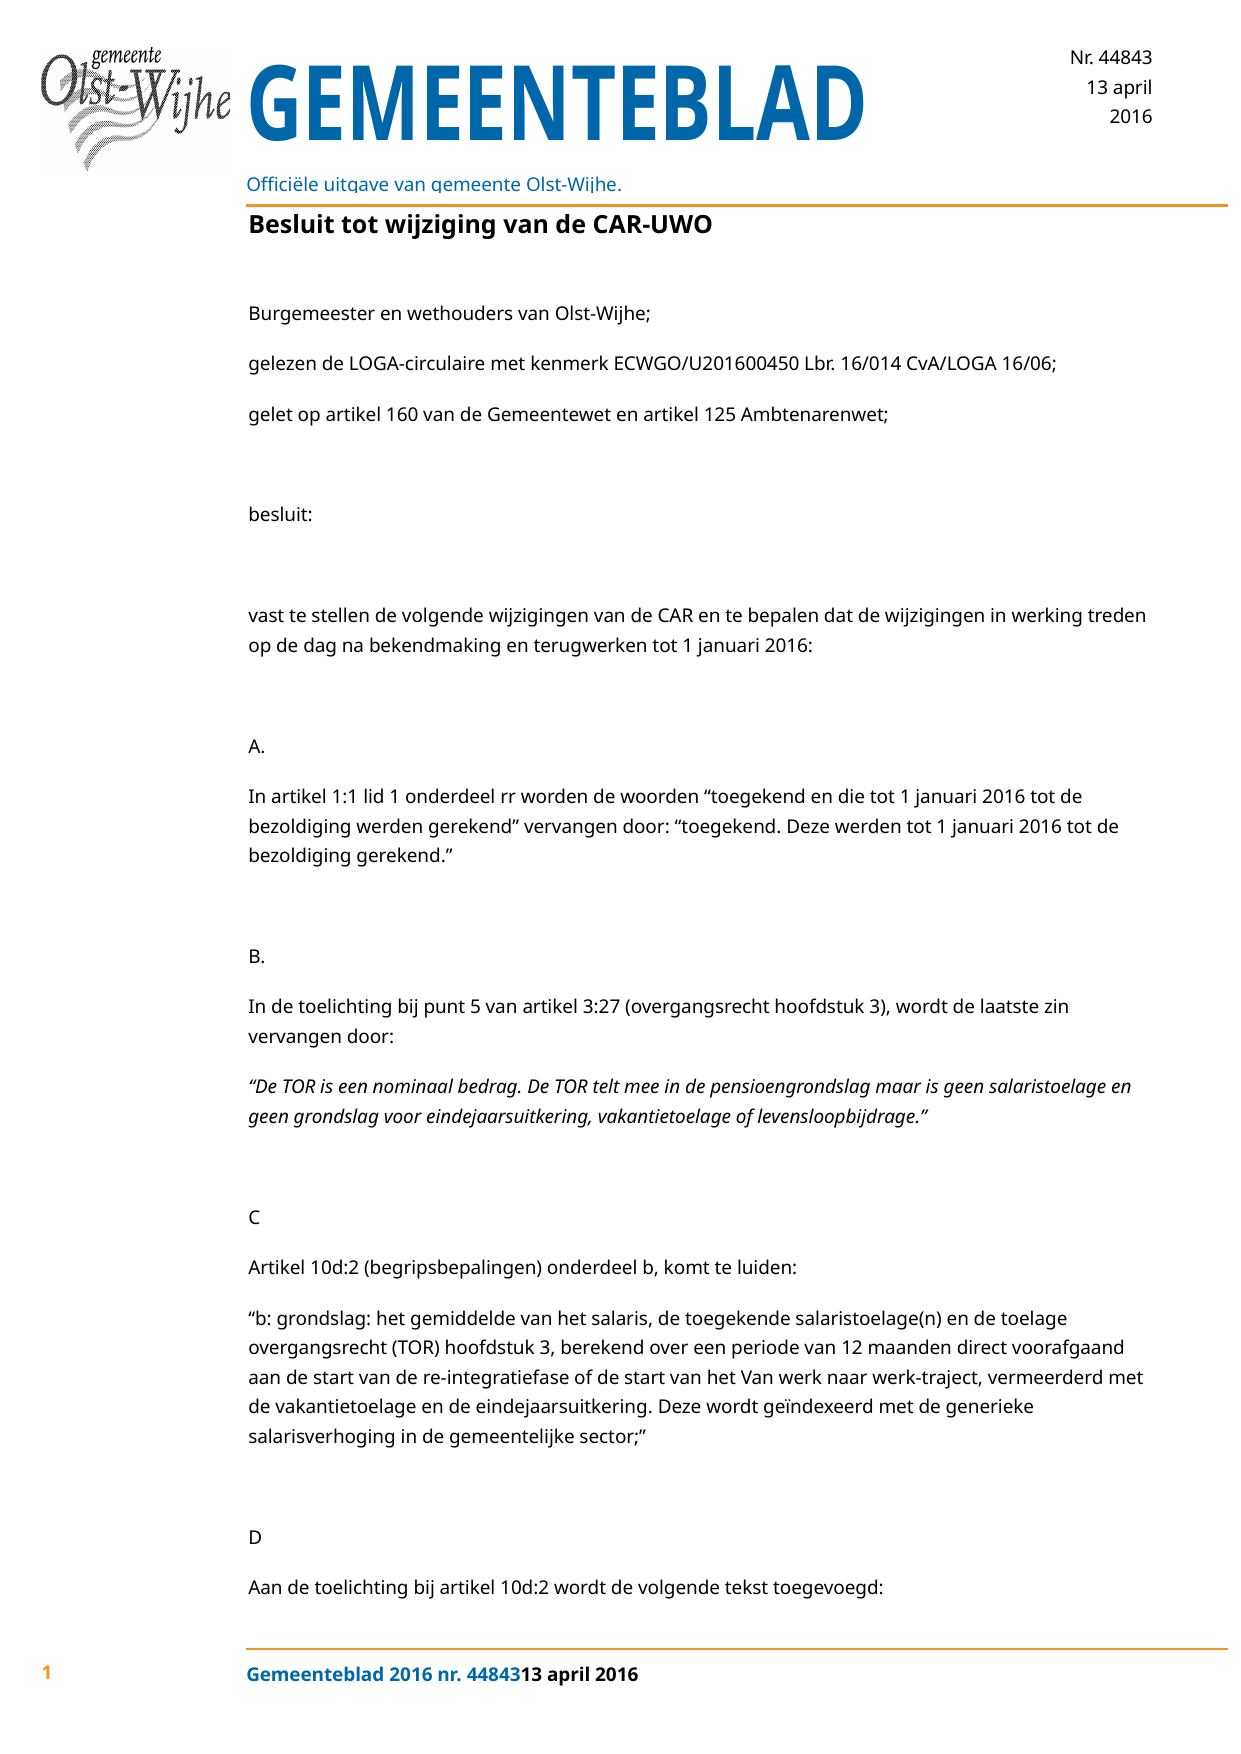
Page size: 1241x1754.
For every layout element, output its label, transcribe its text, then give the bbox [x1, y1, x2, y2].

text “De TOR is een nominaal bedrag. De TOR telt mee in de pensioengrondslag maar is geen salaristoelage en geen grondslag voor eindejaarsuitkering, vakantietoelage of levensloopbijdrage.” [248, 1074, 1152, 1129]
picture [41, 47, 231, 172]
text D [248, 1524, 1152, 1550]
text “b: grondslag: het gemiddelde van het salaris, de toegekende salaristoelage(n) en de toelage overgangsrecht (TOR) hoofdstuk 3, berekend over een periode van 12 maanden direct voorafgaand aan de start van de re-integratiefase of de start van het Van werk naar werk-traject, vermeerderd met de vakantietoelage en de eindejaarsuitkering. Deze wordt geïndexeerd met de generieke salarisverhoging in de gemeentelijke sector;” [248, 1305, 1152, 1449]
text C [248, 1204, 1152, 1230]
text Burgemeester en wethouders van Olst-Wijhe; [248, 300, 1152, 326]
text Artikel 10d:2 (begripsbepalingen) onderdeel b, komt te luiden: [248, 1254, 1152, 1280]
text B. [248, 943, 1152, 969]
text A. [248, 733, 1152, 758]
text gelet op artikel 160 van de Gemeentewet en artikel 125 Ambtenarenwet; [248, 401, 1152, 426]
text Besluit tot wijziging van de CAR-UWO [248, 207, 1152, 241]
text gelezen de LOGA-circulaire met kenmerk ECWGO/U201600450 Lbr. 16/014 CvA/LOGA 16/06; [248, 350, 1152, 376]
text besluit: [248, 502, 1152, 527]
text Aan de toelichting bij artikel 10d:2 wordt de volgende tekst toegevoegd: [248, 1574, 1152, 1600]
text In artikel 1:1 lid 1 onderdeel rr worden de woorden “toegekend en die tot 1 januari 2016 tot de bezoldiging werden gerekend” vervangen door: “toegekend. Deze werden tot 1 januari 2016 tot de bezoldiging gerekend.” [248, 783, 1152, 868]
text In de toelichting bij punt 5 van artikel 3:27 (overgangsrecht hoofdstuk 3), wordt de laatste zin vervangen door: [248, 994, 1152, 1049]
text vast te stellen de volgende wijzigingen van de CAR en te bepalen dat de wijzigingen in werking treden op de dag na bekendmaking en terugwerken tot 1 januari 2016: [248, 602, 1152, 658]
